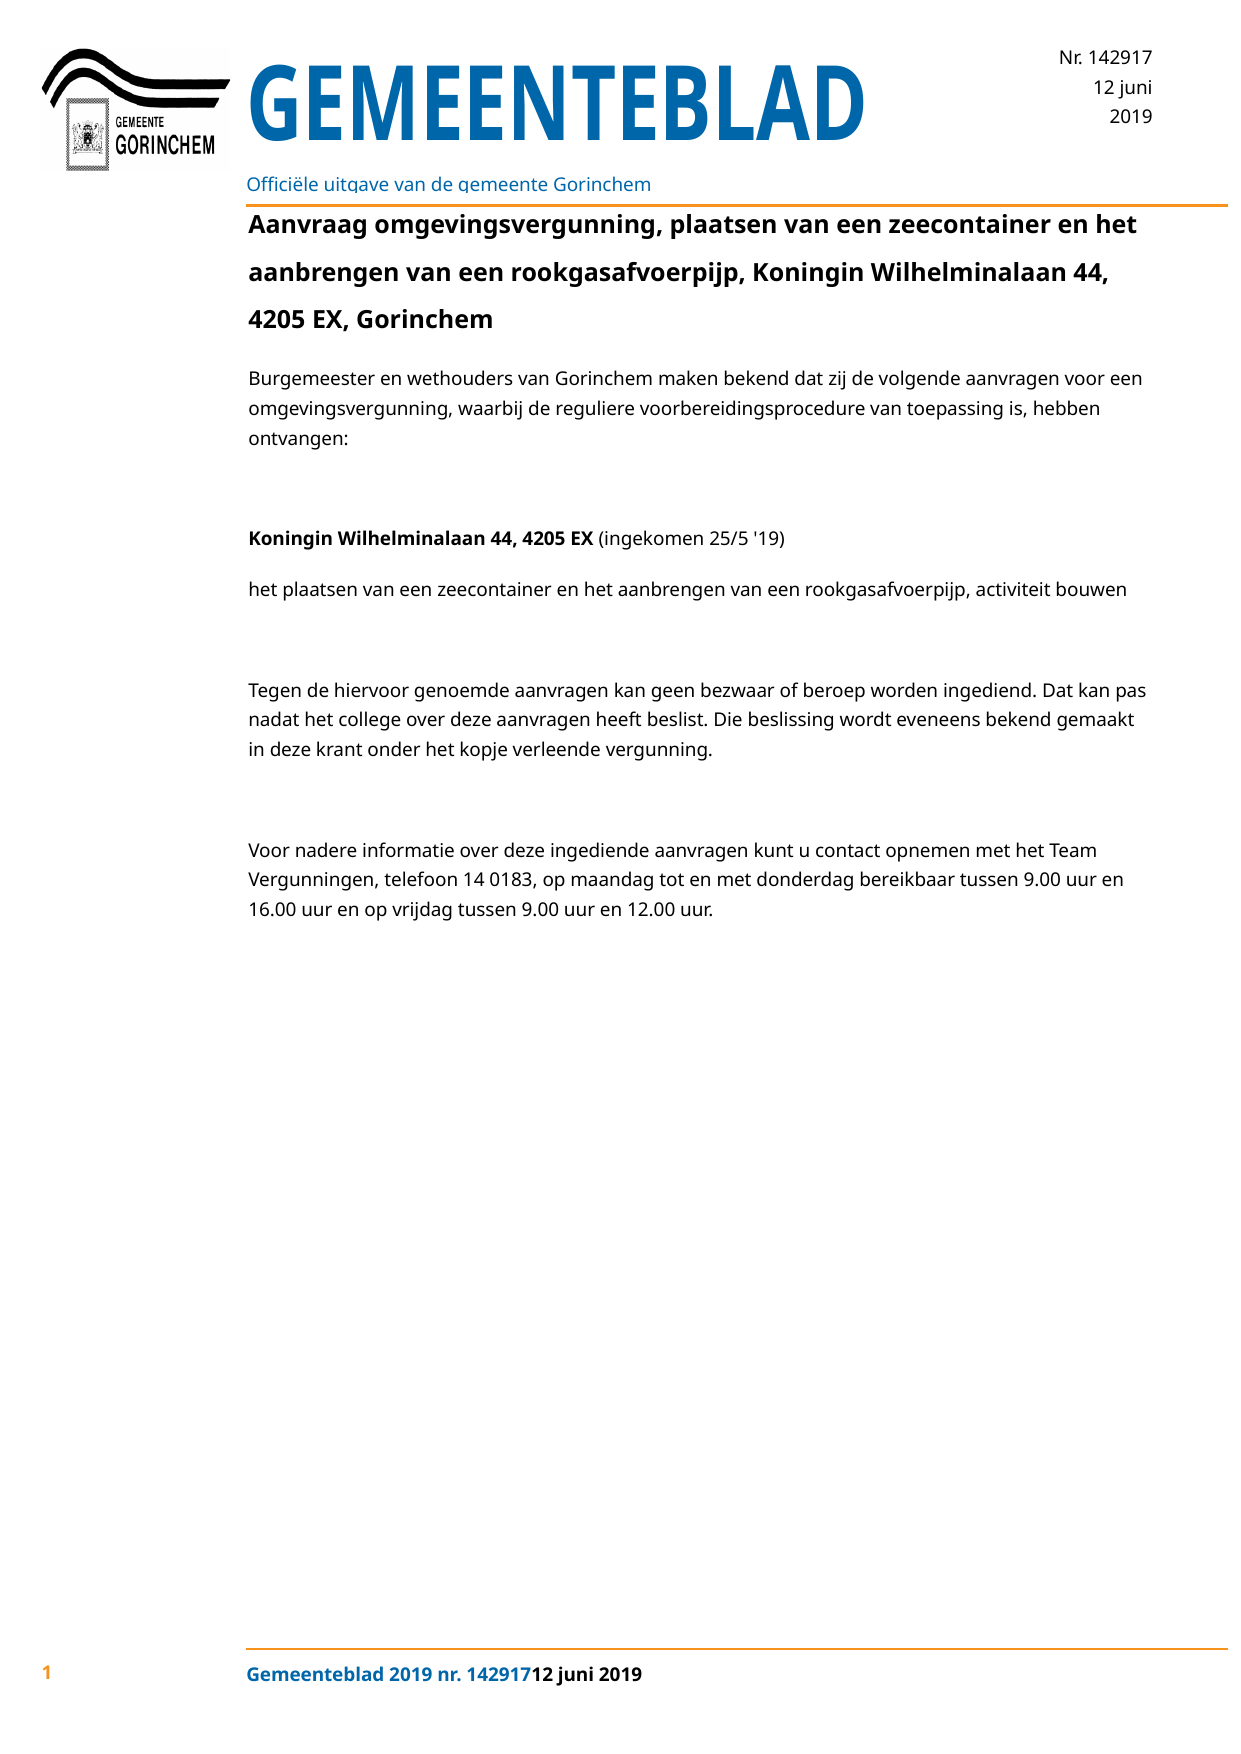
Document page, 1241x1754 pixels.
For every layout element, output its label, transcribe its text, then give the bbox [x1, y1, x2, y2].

text Aanvraag omgevingsvergunning, plaatsen van een zeecontainer en het aanbrengen van een rookgasafvoerpijp, Koningin Wilhelminalaan 44, 4205 EX, Gorinchem [248, 207, 1152, 336]
text Voor nadere informatie over deze ingediende aanvragen kunt u contact opnemen met het Team Vergunningen, telefoon 14 0183, op maandag tot en met donderdag bereikbaar tussen 9.00 uur en 16.00 uur en op vrijdag tussen 9.00 uur en 12.00 uur. [248, 837, 1152, 922]
picture [41, 47, 231, 172]
text Koningin Wilhelminalaan 44, 4205 EX (ingekomen 25/5 '19) [248, 526, 1152, 551]
text het plaatsen van een zeecontainer en het aanbrengen van een rookgasafvoerpijp, activiteit bouwen [248, 576, 1152, 602]
text Tegen de hiervoor genoemde aanvragen kan geen bezwaar of beroep worden ingediend. Dat kan pas nadat het college over deze aanvragen heeft beslist. Die beslissing wordt eveneens bekend gemaakt in deze krant onder het kopje verleende vergunning. [248, 677, 1152, 762]
text Burgemeester en wethouders van Gorinchem maken bekend dat zij de volgende aanvragen voor een omgevingsvergunning, waarbij de reguliere voorbereidingsprocedure van toepassing is, hebben ontvangen: [248, 366, 1152, 450]
